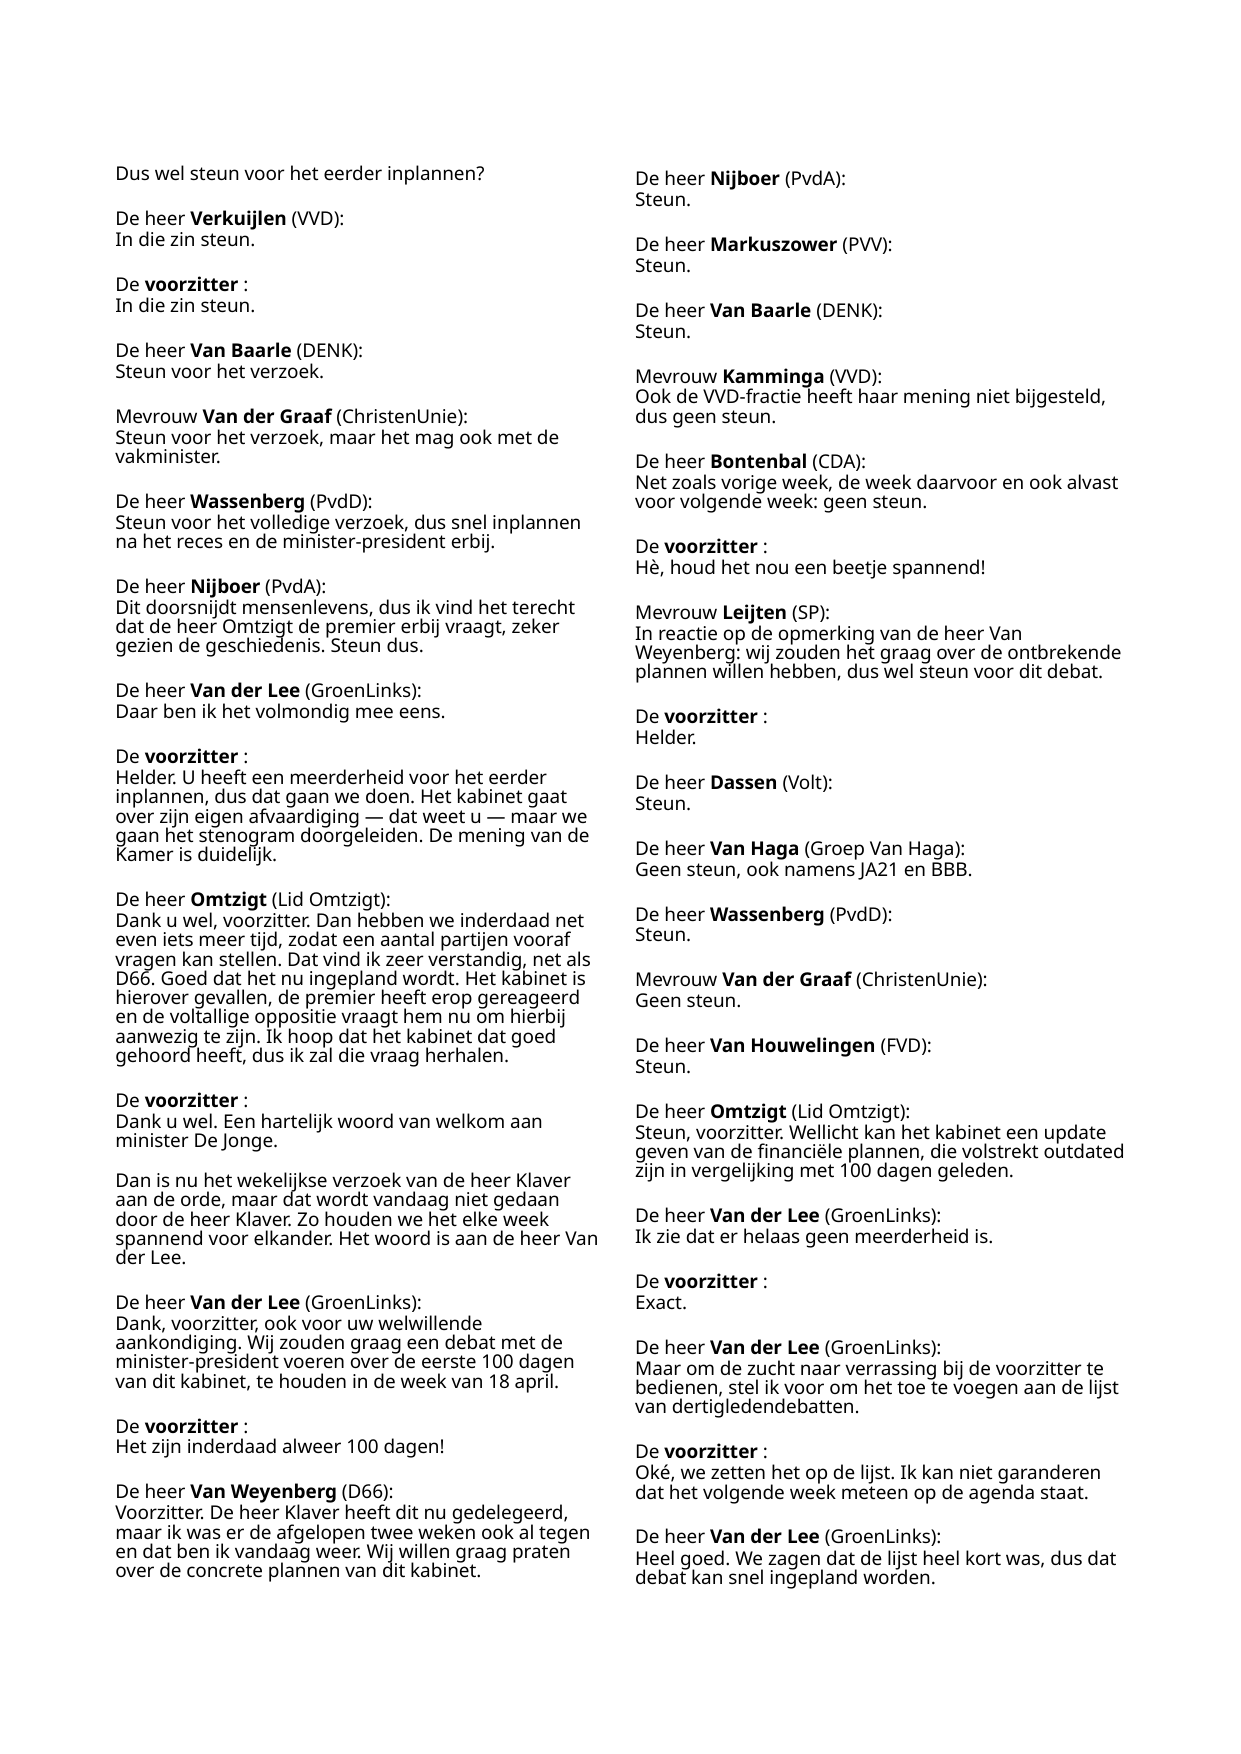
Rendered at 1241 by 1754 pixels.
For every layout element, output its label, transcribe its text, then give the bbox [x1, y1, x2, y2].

text De heer Van der Lee (GroenLinks): [635, 1524, 1125, 1549]
text Steun. [635, 926, 1125, 946]
text De heer Bontenbal (CDA): [635, 448, 1125, 474]
text Maar om de zucht naar verrassing bij de voorzitter te bedienen, stel ik voor om het toe te voegen aan de lijst van dertigledendebatten. [635, 1360, 1125, 1418]
text De heer Dassen (Volt): [635, 769, 1125, 795]
text Steun. [635, 191, 1125, 210]
text De voorzitter : [635, 1439, 1125, 1464]
text De heer Verkuijlen (VVD): [115, 205, 605, 231]
text In die zin steun. [115, 297, 605, 316]
text Dank u wel, voorzitter. Dan hebben we inderdaad net even iets meer tijd, zodat een aantal partijen vooraf vragen kan stellen. Dat vind ik zeer verstandig, net als D66. Goed dat het nu ingepland wordt. Het kabinet is hierover gevallen, de premier heeft erop gereageerd en de voltallige oppositie vraagt hem nu om hierbij aanwezig te zijn. Ik hoop dat het kabinet dat goed gehoord heeft, dus ik zal die vraag herhalen. [115, 912, 605, 1066]
text Exact. [635, 1294, 1125, 1313]
text Mevrouw Kamminga (VVD): [635, 363, 1125, 388]
text De voorzitter : [115, 1087, 605, 1113]
text Dus wel steun voor het eerder inplannen? [115, 165, 605, 184]
text De voorzitter : [635, 533, 1125, 559]
text Mevrouw Van der Graaf (ChristenUnie): [115, 403, 605, 429]
text Helder. U heeft een meerderheid voor het eerder inplannen, dus dat gaan we doen. Het kabinet gaat over zijn eigen afvaardiging — dat weet u — maar we gaan het stenogram doorgeleiden. De mening van de Kamer is duidelijk. [115, 769, 605, 865]
text Heel goed. We zagen dat de lijst heel kort was, dus dat debat kan snel ingepland worden. [635, 1549, 1125, 1588]
text Het zijn inderdaad alweer 100 dagen! [115, 1438, 605, 1458]
text De heer Van Haga (Groep Van Haga): [635, 835, 1125, 861]
text Ik zie dat er helaas geen meerderheid is. [635, 1228, 1125, 1248]
text Dank u wel. Een hartelijk woord van welkom aan minister De Jonge. [115, 1113, 605, 1151]
text De heer Van der Lee (GroenLinks): [115, 677, 605, 703]
text Ook de VVD-fractie heeft haar mening niet bijgesteld, dus geen steun. [635, 388, 1125, 427]
text Mevrouw Leijten (SP): [635, 599, 1125, 624]
text De heer Omtzigt (Lid Omtzigt): [635, 1098, 1125, 1124]
text De heer Van der Lee (GroenLinks): [635, 1334, 1125, 1360]
text De voorzitter : [115, 271, 605, 297]
text De heer Markuszower (PVV): [635, 231, 1125, 257]
text Steun. [635, 795, 1125, 814]
text De heer Van Houwelingen (FVD): [635, 1032, 1125, 1058]
text De heer Van der Lee (GroenLinks): [115, 1289, 605, 1315]
text Geen steun, ook namens JA21 en BBB. [635, 861, 1125, 880]
text Helder. [635, 729, 1125, 748]
text Oké, we zetten het op de lijst. Ik kan niet garanderen dat het volgende week meteen op de agenda staat. [635, 1464, 1125, 1503]
text De heer Van Baarle (DENK): [635, 297, 1125, 323]
text Steun voor het volledige verzoek, dus snel inplannen na het reces en de minister-president erbij. [115, 514, 605, 552]
text Dank, voorzitter, ook voor uw welwillende aankondiging. Wij zouden graag een debat met de minister-president voeren over de eerste 100 dagen van dit kabinet, te houden in de week van 18 april. [115, 1315, 605, 1392]
text De heer Wassenberg (PvdD): [115, 488, 605, 514]
text Dan is nu het wekelijkse verzoek van de heer Klaver aan de orde, maar dat wordt vandaag niet gedaan door de heer Klaver. Zo houden we het elke week spannend voor elkander. Het woord is aan de heer Van der Lee. [115, 1172, 605, 1268]
text De heer Wassenberg (PvdD): [635, 901, 1125, 926]
text De heer Omtzigt (Lid Omtzigt): [115, 886, 605, 912]
text De voorzitter : [635, 703, 1125, 729]
text Net zoals vorige week, de week daarvoor en ook alvast voor volgende week: geen steun. [635, 474, 1125, 512]
text In die zin steun. [115, 231, 605, 250]
text Voorzitter. De heer Klaver heeft dit nu gedelegeerd, maar ik was er de afgelopen twee weken ook al tegen en dat ben ik vandaag weer. Wij willen graag praten over de concrete plannen van dit kabinet. [115, 1504, 605, 1581]
text Steun, voorzitter. Wellicht kan het kabinet een update geven van de financiële plannen, die volstrekt outdated zijn in vergelijking met 100 dagen geleden. [635, 1124, 1125, 1182]
text Steun. [635, 1058, 1125, 1077]
text Steun voor het verzoek, maar het mag ook met de vakminister. [115, 429, 605, 467]
text Steun. [635, 323, 1125, 342]
text Daar ben ik het volmondig mee eens. [115, 703, 605, 722]
text De voorzitter : [115, 1413, 605, 1438]
text De voorzitter : [115, 743, 605, 769]
text De heer Van der Lee (GroenLinks): [635, 1203, 1125, 1228]
text De heer Nijboer (PvdA): [115, 573, 605, 599]
text Hè, houd het nou een beetje spannend! [635, 559, 1125, 578]
text De heer Van Baarle (DENK): [115, 337, 605, 363]
text De heer Van Weyenberg (D66): [115, 1479, 605, 1504]
text Dit doorsnijdt mensenlevens, dus ik vind het terecht dat de heer Omtzigt de premier erbij vraagt, zeker gezien de geschiedenis. Steun dus. [115, 599, 605, 657]
text De heer Nijboer (PvdA): [635, 165, 1125, 191]
text Mevrouw Van der Graaf (ChristenUnie): [635, 967, 1125, 992]
text Steun voor het verzoek. [115, 363, 605, 382]
text In reactie op de opmerking van de heer Van Weyenberg: wij zouden het graag over de ontbrekende plannen willen hebben, dus wel steun voor dit debat. [635, 624, 1125, 682]
text Geen steun. [635, 992, 1125, 1012]
text Steun. [635, 257, 1125, 276]
text De voorzitter : [635, 1268, 1125, 1294]
